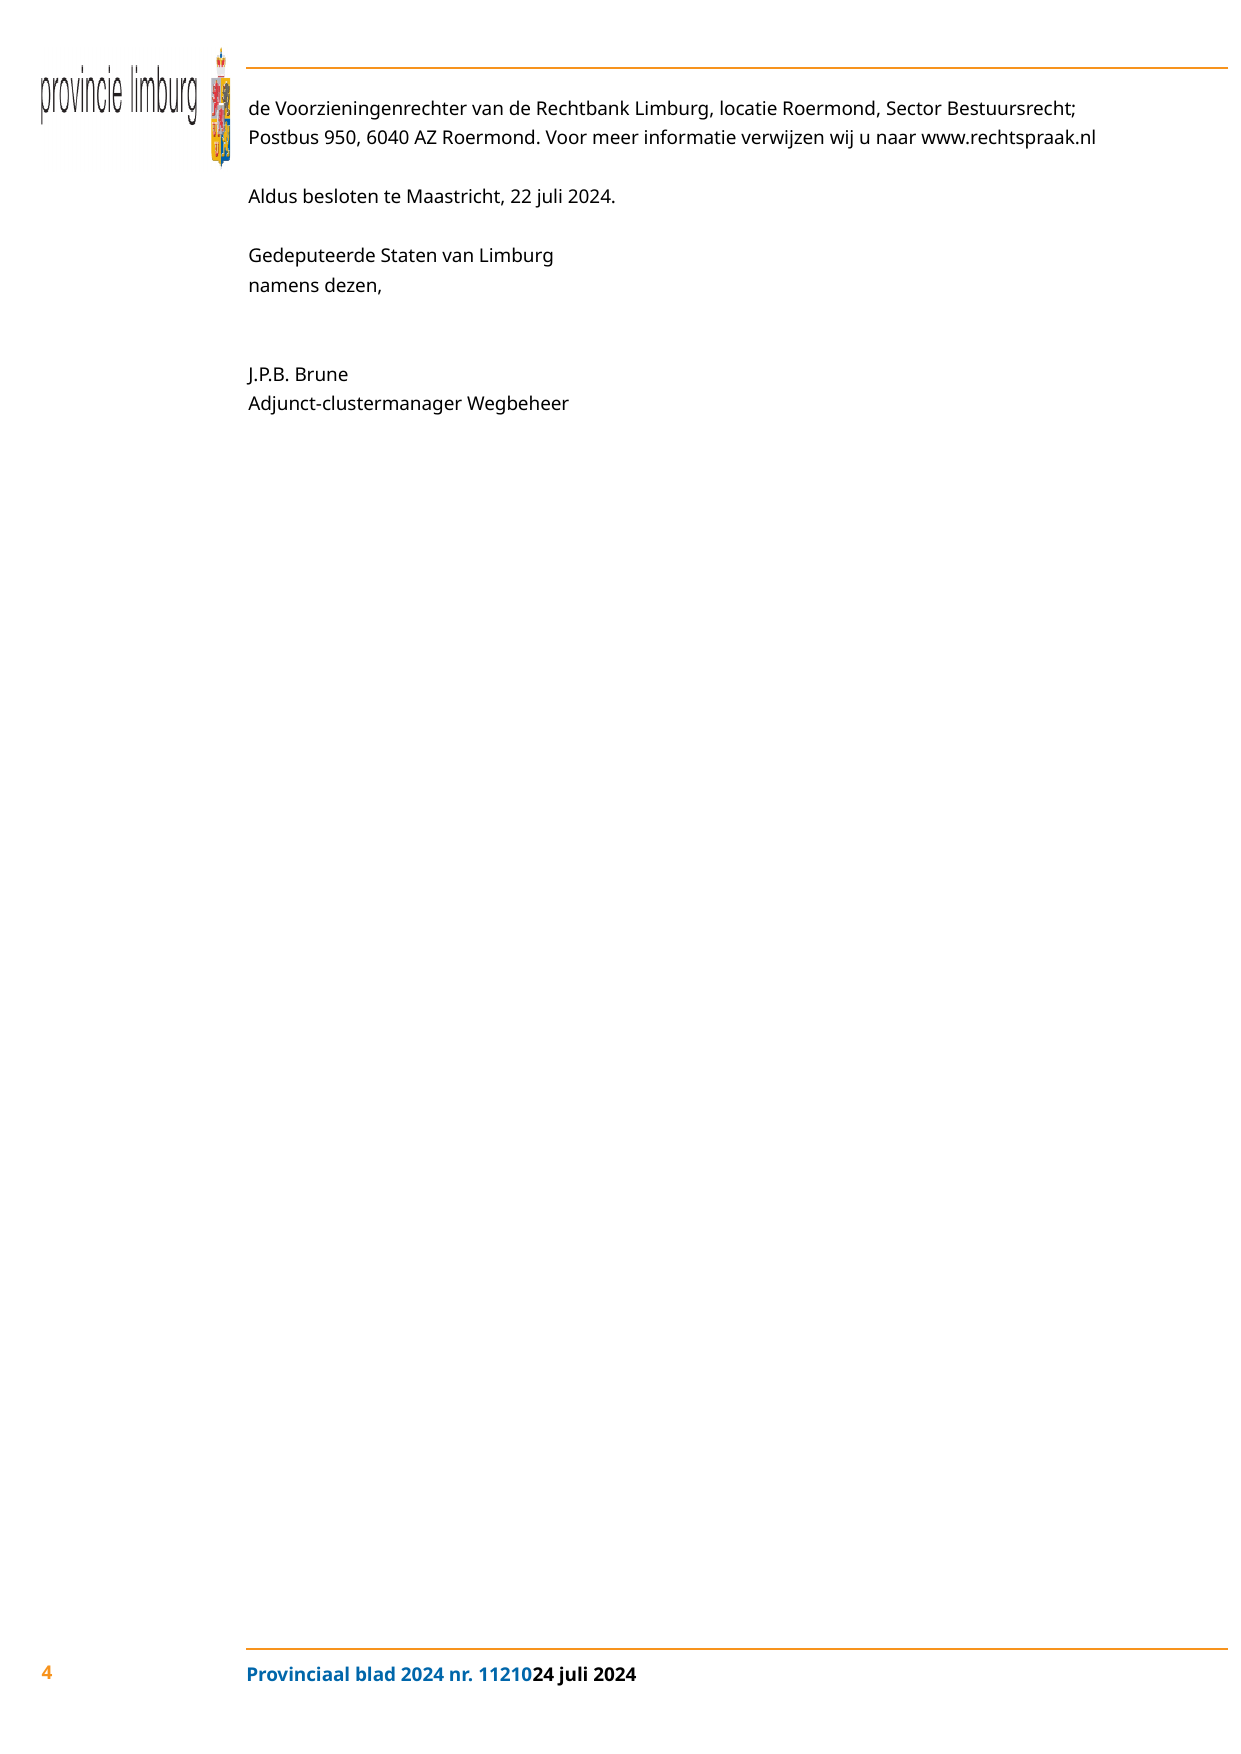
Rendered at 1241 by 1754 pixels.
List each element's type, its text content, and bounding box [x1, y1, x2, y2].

picture [41, 47, 231, 172]
text J.P.B. Brune [248, 361, 1152, 387]
text Aldus besloten te Maastricht, 22 juli 2024. [248, 183, 1152, 209]
text namens dezen, [248, 272, 1152, 298]
text Gedeputeerde Staten van Limburg [248, 243, 1152, 268]
text de Voorzieningenrechter van de Rechtbank Limburg, locatie Roermond, Sector Bestuursrecht; Postbus 950, 6040 AZ Roermond. Voor meer informatie verwijzen wij u naar www.rechtspraak.nl [248, 95, 1152, 150]
text Adjunct-clustermanager Wegbeheer [248, 391, 1152, 416]
